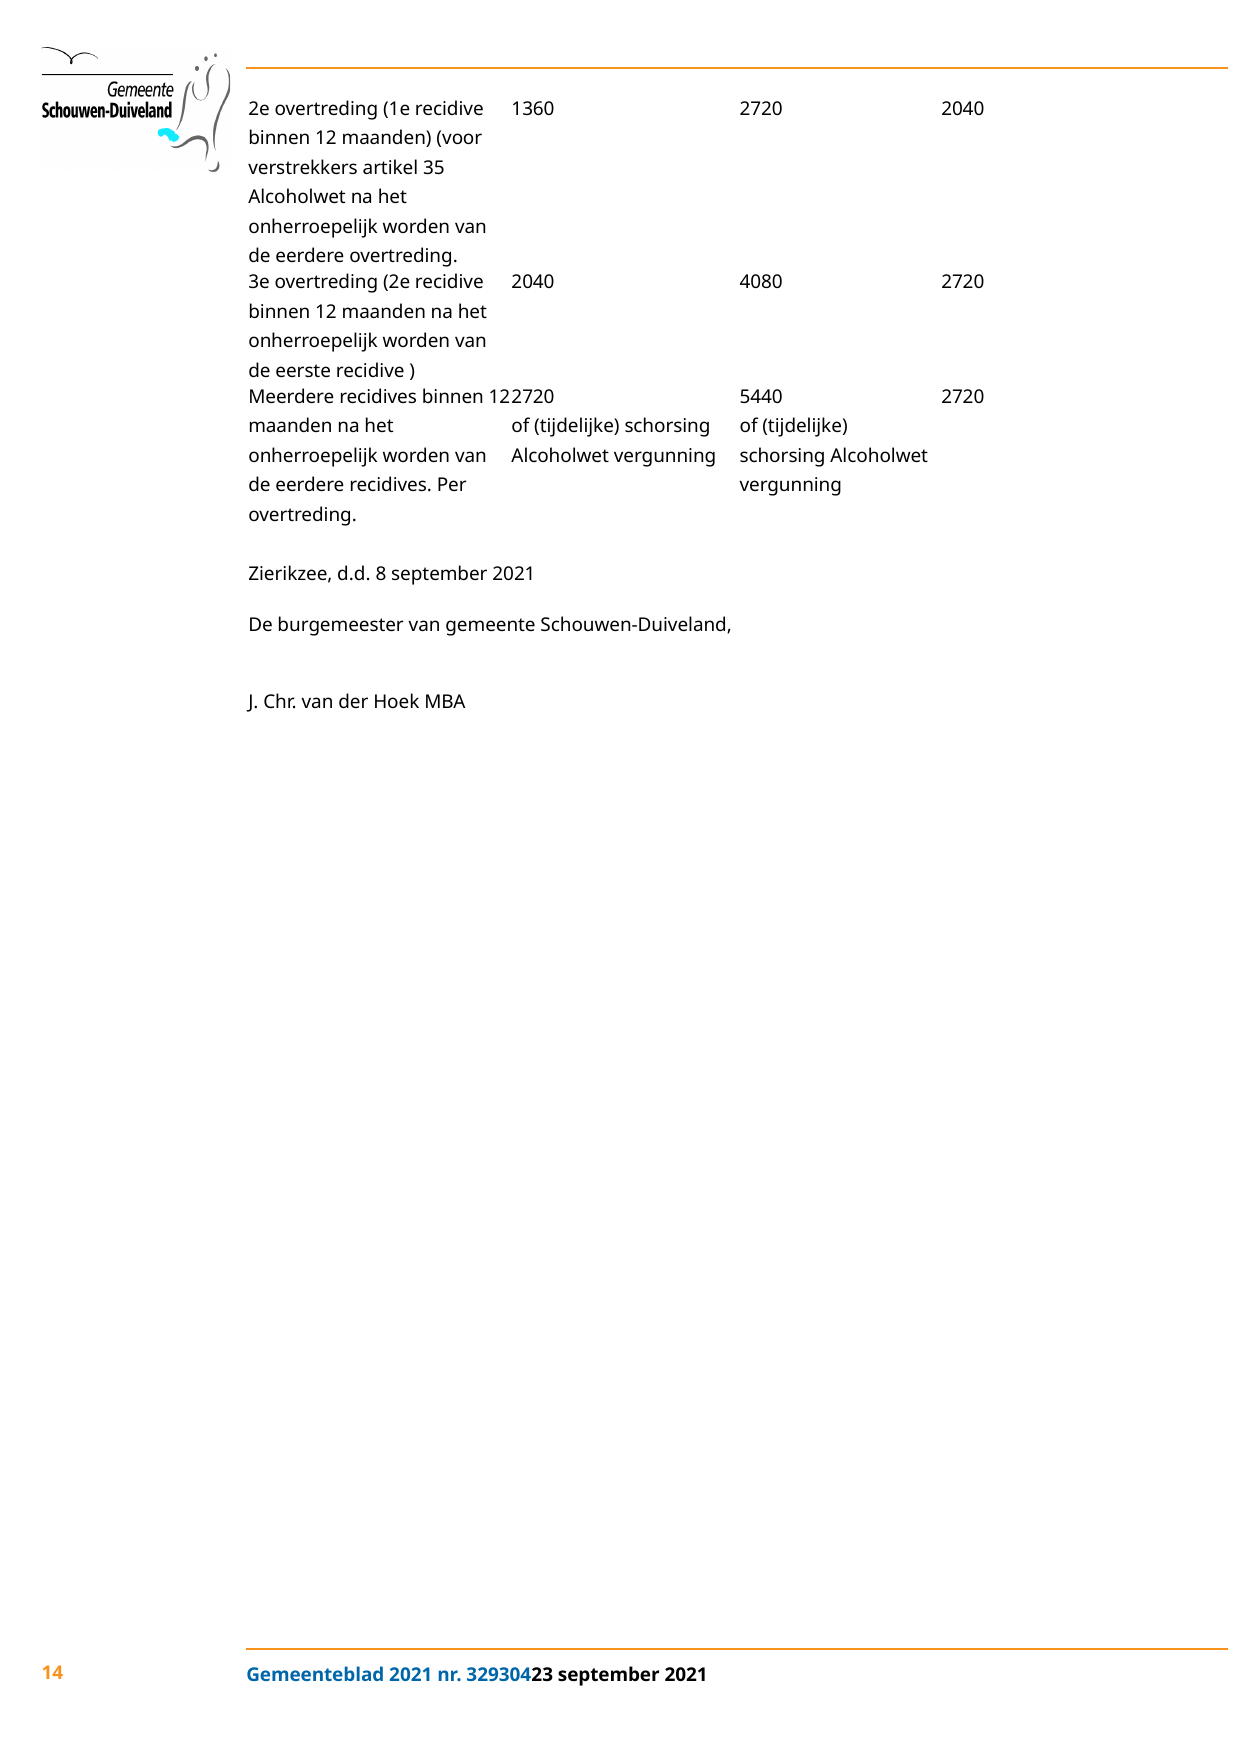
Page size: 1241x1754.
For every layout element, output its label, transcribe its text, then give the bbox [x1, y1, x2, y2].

text J. Chr. van der Hoek MBA [248, 688, 1152, 714]
table_cell 1360 [511, 95, 739, 268]
text Zierikzee, d.d. 8 september 2021 [248, 560, 1152, 586]
picture [41, 47, 231, 172]
table_cell 2720 [941, 383, 1152, 527]
table_cell 3e overtreding (2e recidive binnen 12 maanden na het onherroepelijk worden van de eerste recidive ) [248, 269, 511, 383]
text De burgemeester van gemeente Schouwen-Duiveland, [248, 611, 1152, 637]
table_cell 5440 of (tijdelijke) schorsing Alcoholwet vergunning [739, 383, 941, 527]
table_cell 2720 [739, 95, 941, 268]
table_cell 2e overtreding (1e recidive binnen 12 maanden) (voor verstrekkers artikel 35 Alcoholwet na het onherroepelijk worden van de eerdere overtreding. [248, 95, 511, 268]
table_cell 2040 [511, 269, 739, 383]
table_cell 4080 [739, 269, 941, 383]
table_cell Meerdere recidives binnen 12 maanden na het onherroepelijk worden van de eerdere recidives. Per overtreding. [248, 383, 511, 527]
table_cell 2720 [941, 269, 1152, 383]
table_cell 2720 of (tijdelijke) schorsing Alcoholwet vergunning [511, 383, 739, 527]
table_cell 2040 [941, 95, 1152, 268]
